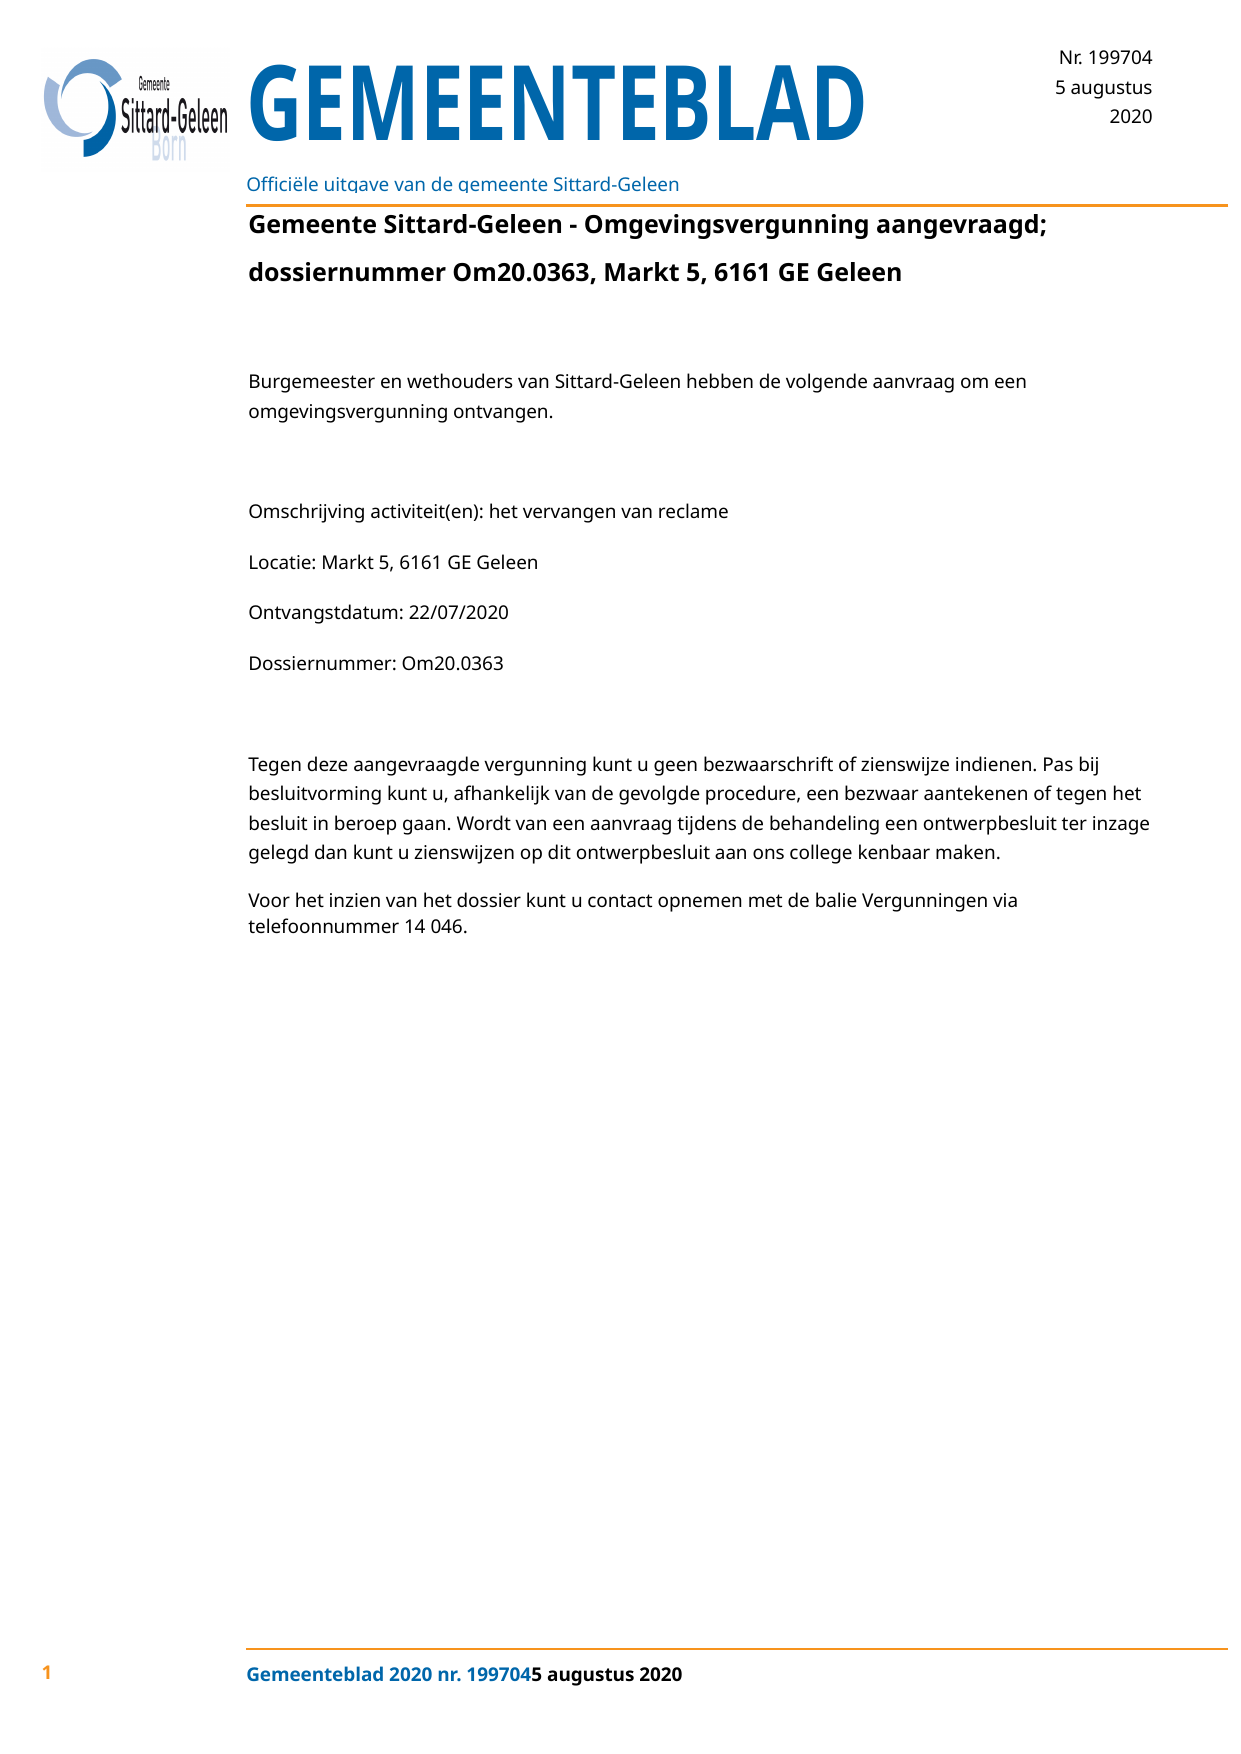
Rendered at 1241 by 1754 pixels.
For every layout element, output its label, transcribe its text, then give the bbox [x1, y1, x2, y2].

text Tegen deze aangevraagde vergunning kunt u geen bezwaarschrift of zienswijze indienen. Pas bij besluitvorming kunt u, afhankelijk van de gevolgde procedure, een bezwaar aantekenen of tegen het besluit in beroep gaan. Wordt van een aanvraag tijdens de behandeling een ontwerpbesluit ter inzage gelegd dan kunt u zienswijzen op dit ontwerpbesluit aan ons college kenbaar maken. [248, 751, 1152, 865]
text Dossiernummer: Om20.0363 [248, 650, 1152, 676]
text Gemeente Sittard-Geleen - Omgevingsvergunning aangevraagd; dossiernummer Om20.0363, Markt 5, 6161 GE Geleen [248, 207, 1152, 288]
text Ontvangstdatum: 22/07/2020 [248, 599, 1152, 625]
text Burgemeester en wethouders van Sittard-Geleen hebben de volgende aanvraag om een omgevingsvergunning ontvangen. [248, 368, 1152, 424]
text Locatie: Markt 5, 6161 GE Geleen [248, 549, 1152, 575]
text Voor het inzien van het dossier kunt u contact opnemen met de balie Vergunningen via telefoonnummer 14 046. [248, 887, 1152, 939]
picture [41, 47, 231, 172]
text Omschrijving activiteit(en): het vervangen van reclame [248, 499, 1152, 524]
